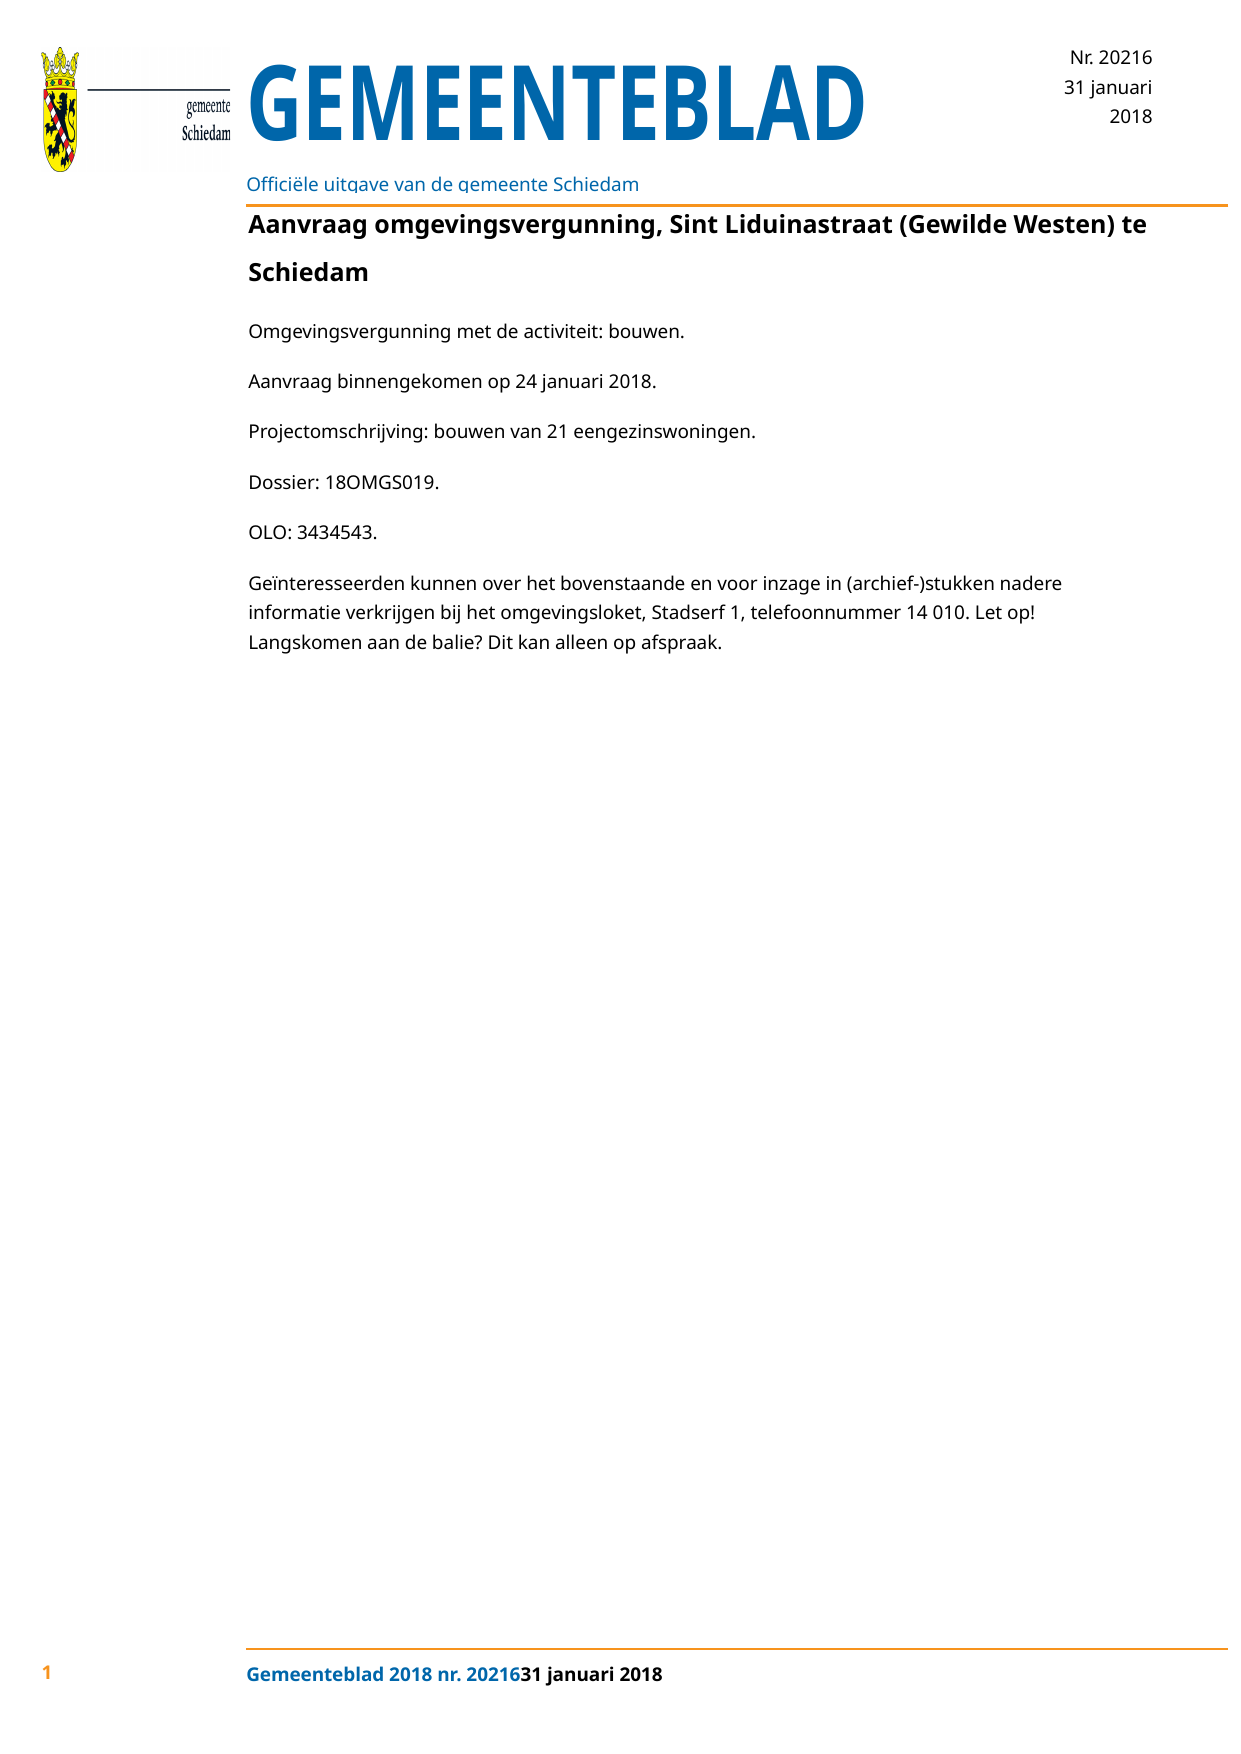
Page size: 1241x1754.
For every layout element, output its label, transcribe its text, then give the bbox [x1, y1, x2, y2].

text Projectomschrijving: bouwen van 21 eengezinswoningen. [248, 419, 1152, 444]
text OLO: 3434543. [248, 519, 1152, 545]
text Omgevingsvergunning met de activiteit: bouwen. [248, 318, 1152, 344]
text Aanvraag omgevingsvergunning, Sint Liduinastraat (Gewilde Westen) te Schiedam [248, 207, 1152, 288]
text Geïnteresseerden kunnen over het bovenstaande en voor inzage in (archief-)stukken nadere informatie verkrijgen bij het omgevingsloket, Stadserf 1, telefoonnummer 14 010. Let op! Langskomen aan de balie? Dit kan alleen op afspraak. [248, 570, 1152, 655]
text Aanvraag binnengekomen op 24 januari 2018. [248, 368, 1152, 394]
text Dossier: 18OMGS019. [248, 469, 1152, 495]
picture [41, 47, 231, 172]
